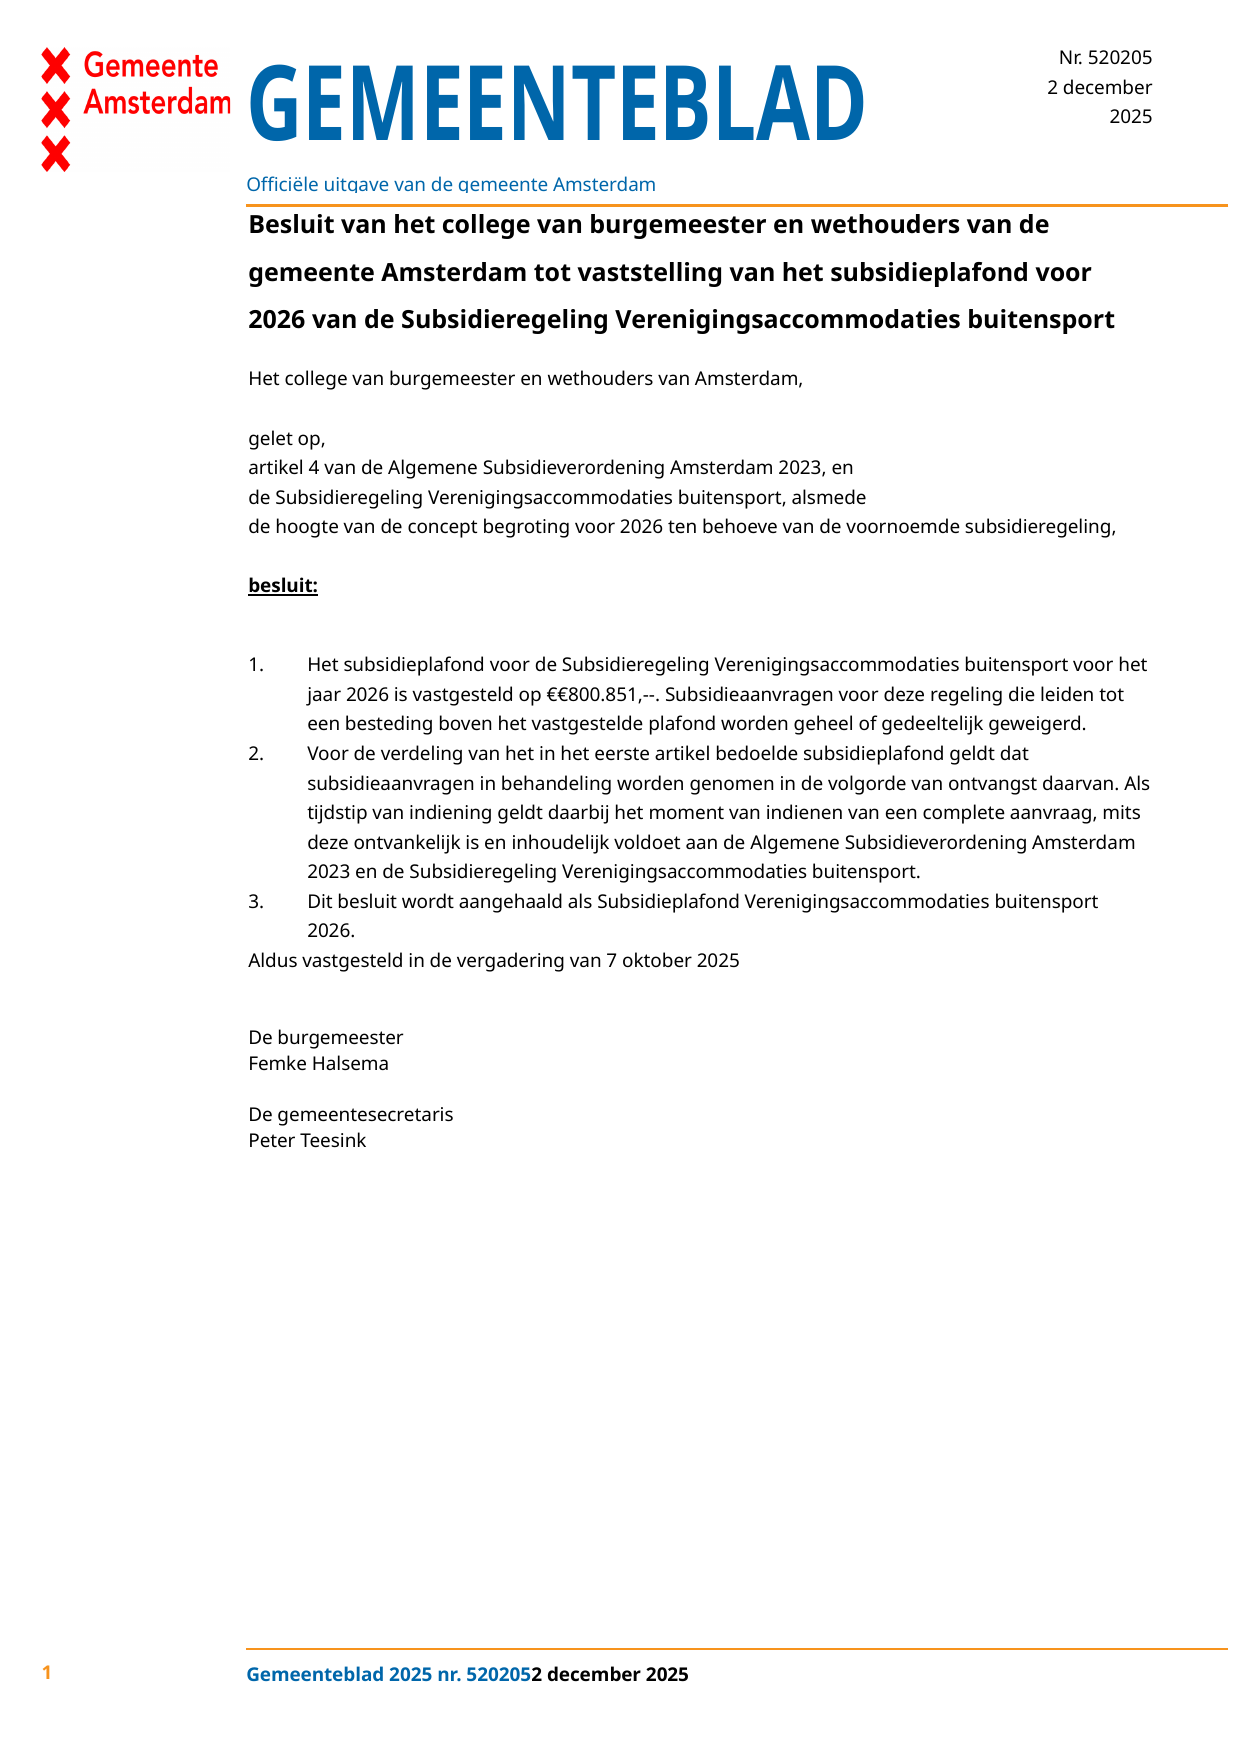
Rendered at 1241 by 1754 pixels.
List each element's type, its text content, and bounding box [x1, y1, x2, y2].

text gelet op, [248, 425, 1152, 450]
text Peter Teesink [248, 1127, 1152, 1153]
list Dit besluit wordt aangehaald als Subsidieplafond Verenigingsaccommodaties buitensport 2026. [248, 888, 1152, 943]
text Aldus vastgesteld in de vergadering van 7 oktober 2025 [248, 947, 1152, 973]
text Het college van burgemeester en wethouders van Amsterdam, [248, 366, 1152, 391]
text de Subsidieregeling Verenigingsaccommodaties buitensport, alsmede [248, 484, 1152, 509]
text De burgemeester [248, 1024, 1152, 1050]
picture [41, 47, 231, 172]
text De gemeentesecretaris [248, 1102, 1152, 1127]
text de hoogte van de concept begroting voor 2026 ten behoeve van de voornoemde subsidieregeling, [248, 513, 1152, 539]
text artikel 4 van de Algemene Subsidieverordening Amsterdam 2023, en [248, 454, 1152, 480]
text Besluit van het college van burgemeester en wethouders van de gemeente Amsterdam tot vaststelling van het subsidieplafond voor 2026 van de Subsidieregeling Verenigingsaccommodaties buitensport [248, 207, 1152, 336]
list Het subsidieplafond voor de Subsidieregeling Verenigingsaccommodaties buitensport voor het jaar 2026 is vastgesteld op €€800.851,--. Subsidieaanvragen voor deze regeling die leiden tot een besteding boven het vastgestelde plafond worden geheel of gedeeltelijk geweigerd. [248, 651, 1152, 736]
list Voor de verdeling van het in het eerste artikel bedoelde subsidieplafond geldt dat subsidieaanvragen in behandeling worden genomen in de volgorde van ontvangst daarvan. Als tijdstip van indiening geldt daarbij het moment van indienen van een complete aanvraag, mits deze ontvankelijk is en inhoudelijk voldoet aan de Algemene Subsidieverordening Amsterdam 2023 en de Subsidieregeling Verenigingsaccommodaties buitensport. [248, 740, 1152, 884]
text besluit: [248, 573, 1152, 598]
text Femke Halsema [248, 1050, 1152, 1076]
